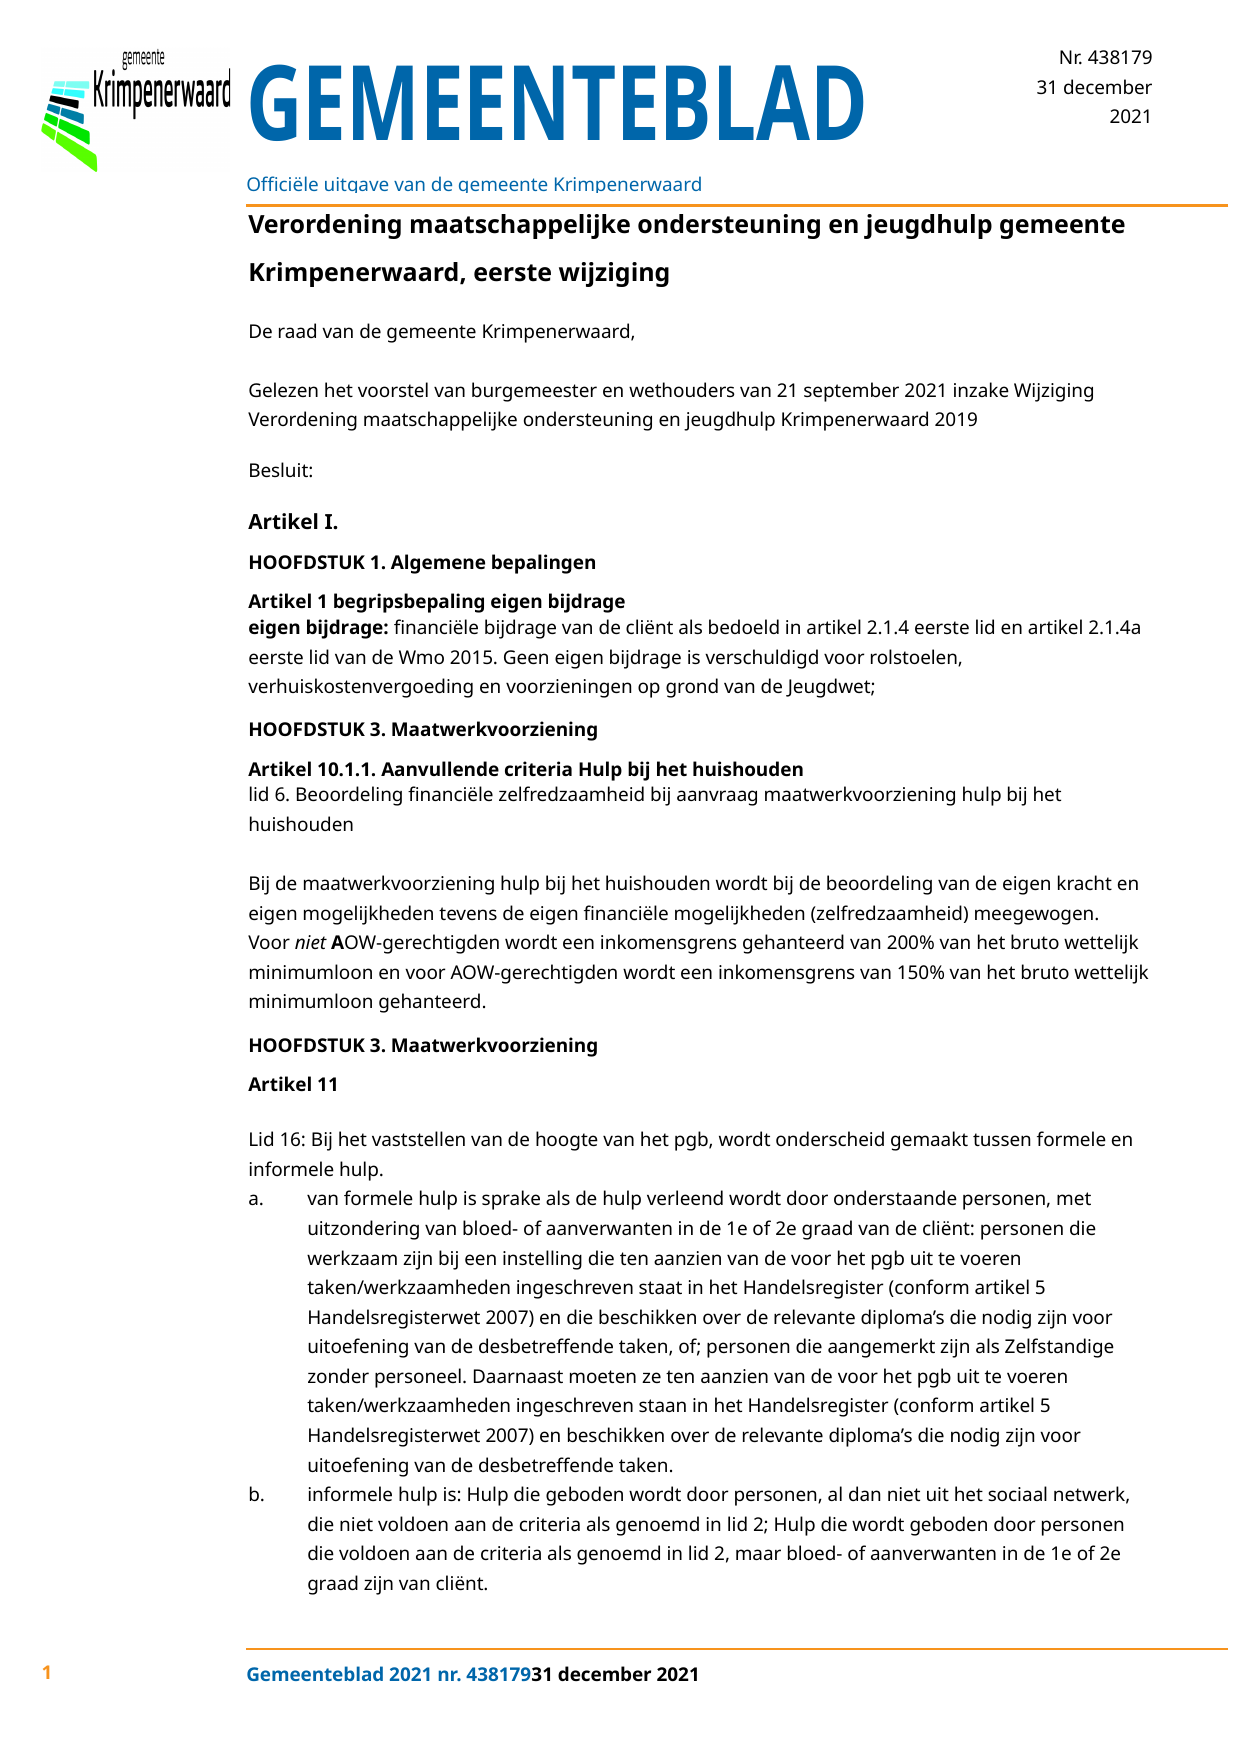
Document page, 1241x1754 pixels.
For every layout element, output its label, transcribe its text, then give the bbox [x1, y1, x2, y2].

text Artikel I. [248, 507, 1152, 536]
text HOOFDSTUK 1. Algemene bepalingen [248, 549, 1152, 575]
text Artikel 11 [248, 1071, 1152, 1097]
list informele hulp is: Hulp die geboden wordt door personen, al dan niet uit het sociaal netwerk, die niet voldoen aan de criteria als genoemd in lid 2; Hulp die wordt geboden door personen die voldoen aan de criteria als genoemd in lid 2, maar bloed- of aanverwanten in de 1e of 2e graad zijn van cliënt. [248, 1481, 1152, 1596]
text HOOFDSTUK 3. Maatwerkvoorziening [248, 717, 1152, 742]
text lid 6. Beoordeling financiële zelfredzaamheid bij aanvraag maatwerkvoorziening hulp bij het huishouden [248, 782, 1152, 837]
text eigen bijdrage: financiële bijdrage van de cliënt als bedoeld in artikel 2.1.4 eerste lid en artikel 2.1.4a eerste lid van de Wmo 2015. Geen eigen bijdrage is verschuldigd voor rolstoelen, verhuiskostenvergoeding en voorzieningen op grond van de Jeugdwet; [248, 614, 1152, 699]
text Artikel 10.1.1. Aanvullende criteria Hulp bij het huishouden [248, 756, 1152, 782]
text De raad van de gemeente Krimpenerwaard, [248, 318, 1152, 344]
text Bij de maatwerkvoorziening hulp bij het huishouden wordt bij de beoordeling van de eigen kracht en eigen mogelijkheden tevens de eigen financiële mogelijkheden (zelfredzaamheid) meegewogen. [248, 870, 1152, 926]
text Gelezen het voorstel van burgemeester en wethouders van 21 september 2021 inzake Wijziging Verordening maatschappelijke ondersteuning en jeugdhulp Krimpenerwaard 2019 [248, 377, 1152, 432]
text Artikel 1 begripsbepaling eigen bijdrage [248, 589, 1152, 614]
text HOOFDSTUK 3. Maatwerkvoorziening [248, 1032, 1152, 1058]
text Besluit: [248, 457, 1152, 483]
text Voor niet AOW-gerechtigden wordt een inkomensgrens gehanteerd van 200% van het bruto wettelijk minimumloon en voor AOW-gerechtigden wordt een inkomensgrens van 150% van het bruto wettelijk minimumloon gehanteerd. [248, 929, 1152, 1014]
picture [41, 47, 231, 172]
text Lid 16: Bij het vaststellen van de hoogte van het pgb, wordt onderscheid gemaakt tussen formele en informele hulp. [248, 1126, 1152, 1182]
text Verordening maatschappelijke ondersteuning en jeugdhulp gemeente Krimpenerwaard, eerste wijziging [248, 207, 1152, 288]
list van formele hulp is sprake als de hulp verleend wordt door onderstaande personen, met uitzondering van bloed- of aanverwanten in de 1e of 2e graad van de cliënt: personen die werkzaam zijn bij een instelling die ten aanzien van de voor het pgb uit te voeren taken/werkzaamheden ingeschreven staat in het Handelsregister (conform artikel 5 Handelsregisterwet 2007) en die beschikken over de relevante diploma’s die nodig zijn voor uitoefening van de desbetreffende taken, of; personen die aangemerkt zijn als Zelfstandige zonder personeel. Daarnaast moeten ze ten aanzien van de voor het pgb uit te voeren taken/werkzaamheden ingeschreven staan in het Handelsregister (conform artikel 5 Handelsregisterwet 2007) en beschikken over de relevante diploma’s die nodig zijn voor uitoefening van de desbetreffende taken. [248, 1186, 1152, 1478]
